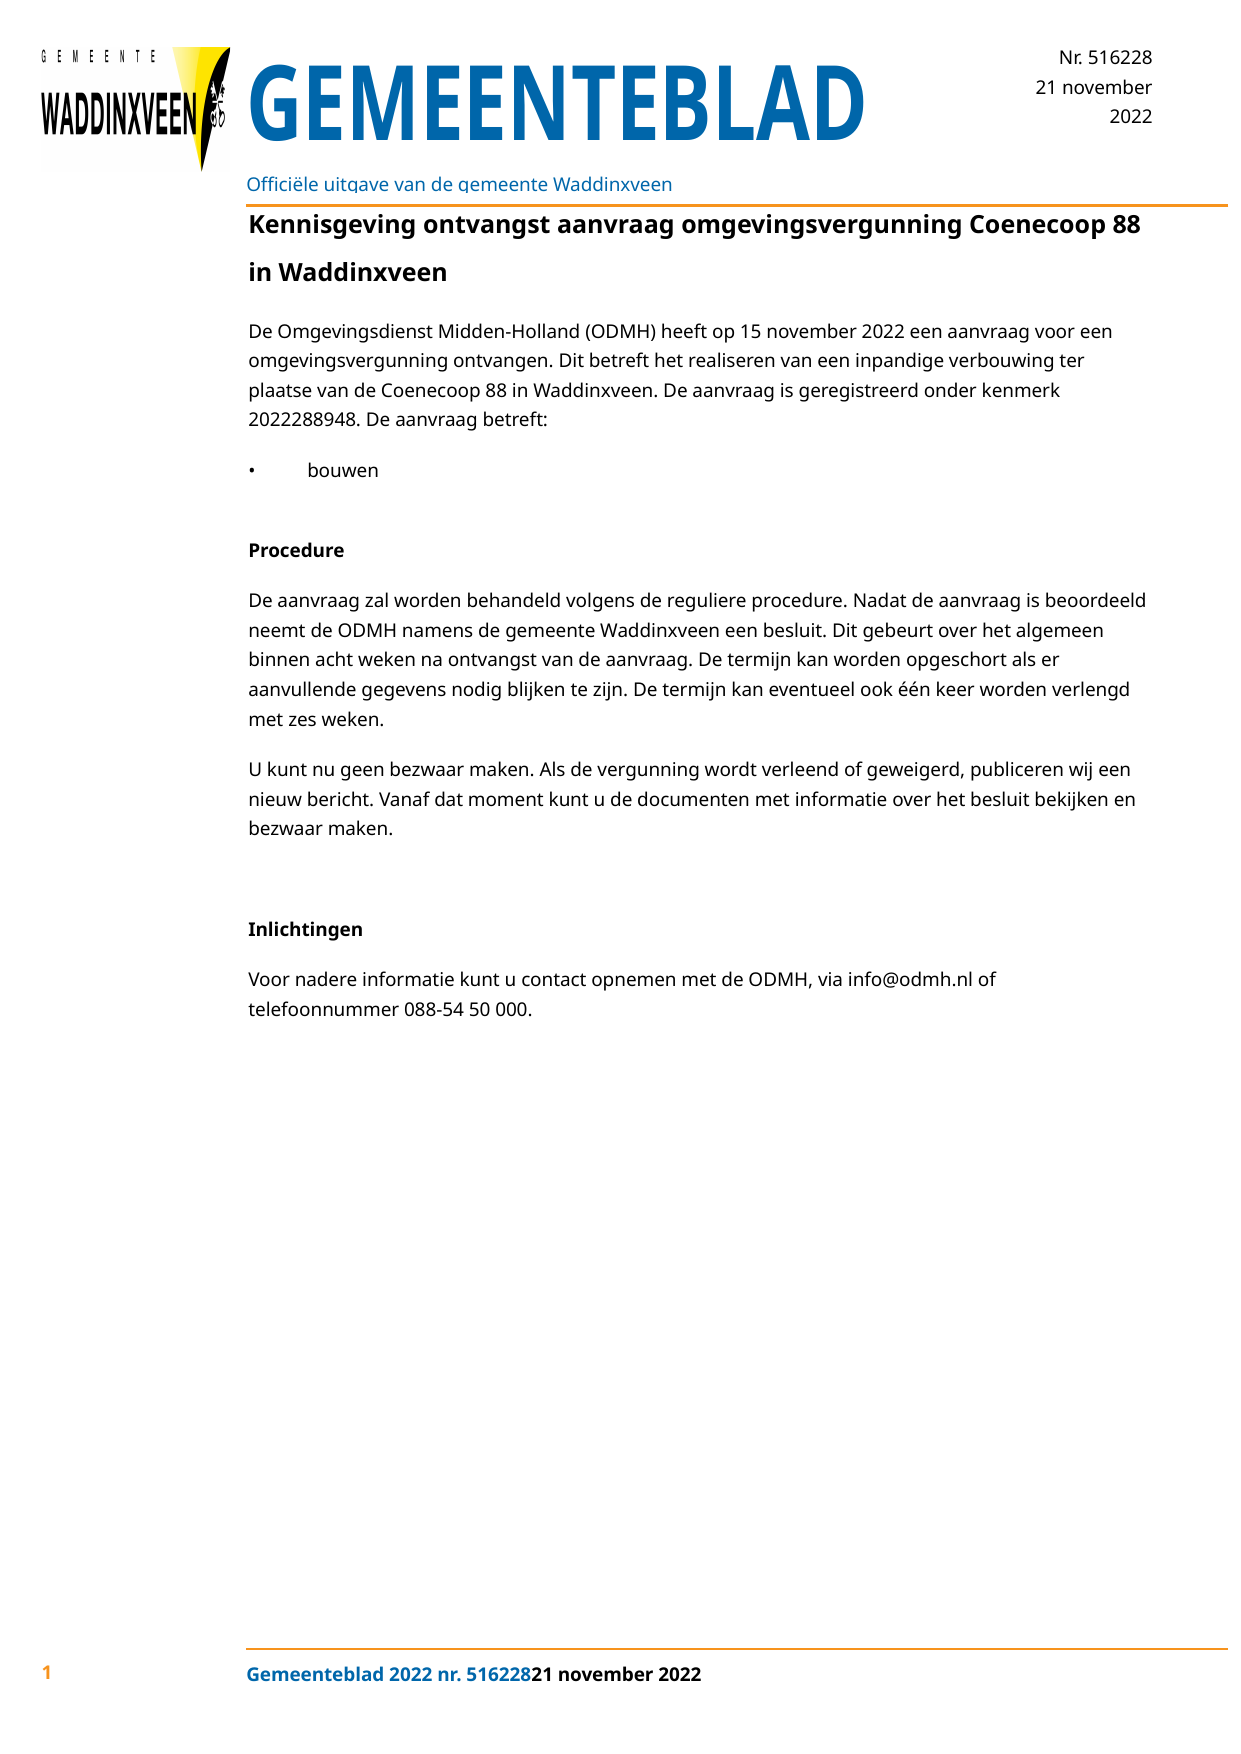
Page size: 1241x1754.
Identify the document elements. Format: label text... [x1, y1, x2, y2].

text Kennisgeving ontvangst aanvraag omgevingsvergunning Coenecoop 88 in Waddinxveen [248, 207, 1152, 288]
text Voor nadere informatie kunt u contact opnemen met de ODMH, via info@odmh.nl of telefoonnummer 088-54 50 000. [248, 967, 1152, 1022]
text Procedure [248, 537, 1152, 563]
text U kunt nu geen bezwaar maken. Als de vergunning wordt verleend of geweigerd, publiceren wij een nieuw bericht. Vanaf dat moment kunt u de documenten met informatie over het besluit bekijken en bezwaar maken. [248, 756, 1152, 841]
text Inlichtingen [248, 916, 1152, 942]
picture [41, 47, 231, 172]
text De Omgevingsdienst Midden-Holland (ODMH) heeft op 15 november 2022 een aanvraag voor een omgevingsvergunning ontvangen. Dit betreft het realiseren van een inpandige verbouwing ter plaatse van de Coenecoop 88 in Waddinxveen. De aanvraag is geregistreerd onder kenmerk 2022288948. De aanvraag betreft: [248, 318, 1152, 432]
text De aanvraag zal worden behandeld volgens de reguliere procedure. Nadat de aanvraag is beoordeeld neemt de ODMH namens de gemeente Waddinxveen een besluit. Dit gebeurt over het algemeen binnen acht weken na ontvangst van de aanvraag. De termijn kan worden opgeschort als er aanvullende gegevens nodig blijken te zijn. De termijn kan eventueel ook één keer worden verlengd met zes weken. [248, 587, 1152, 732]
list bouwen [248, 457, 1152, 483]
